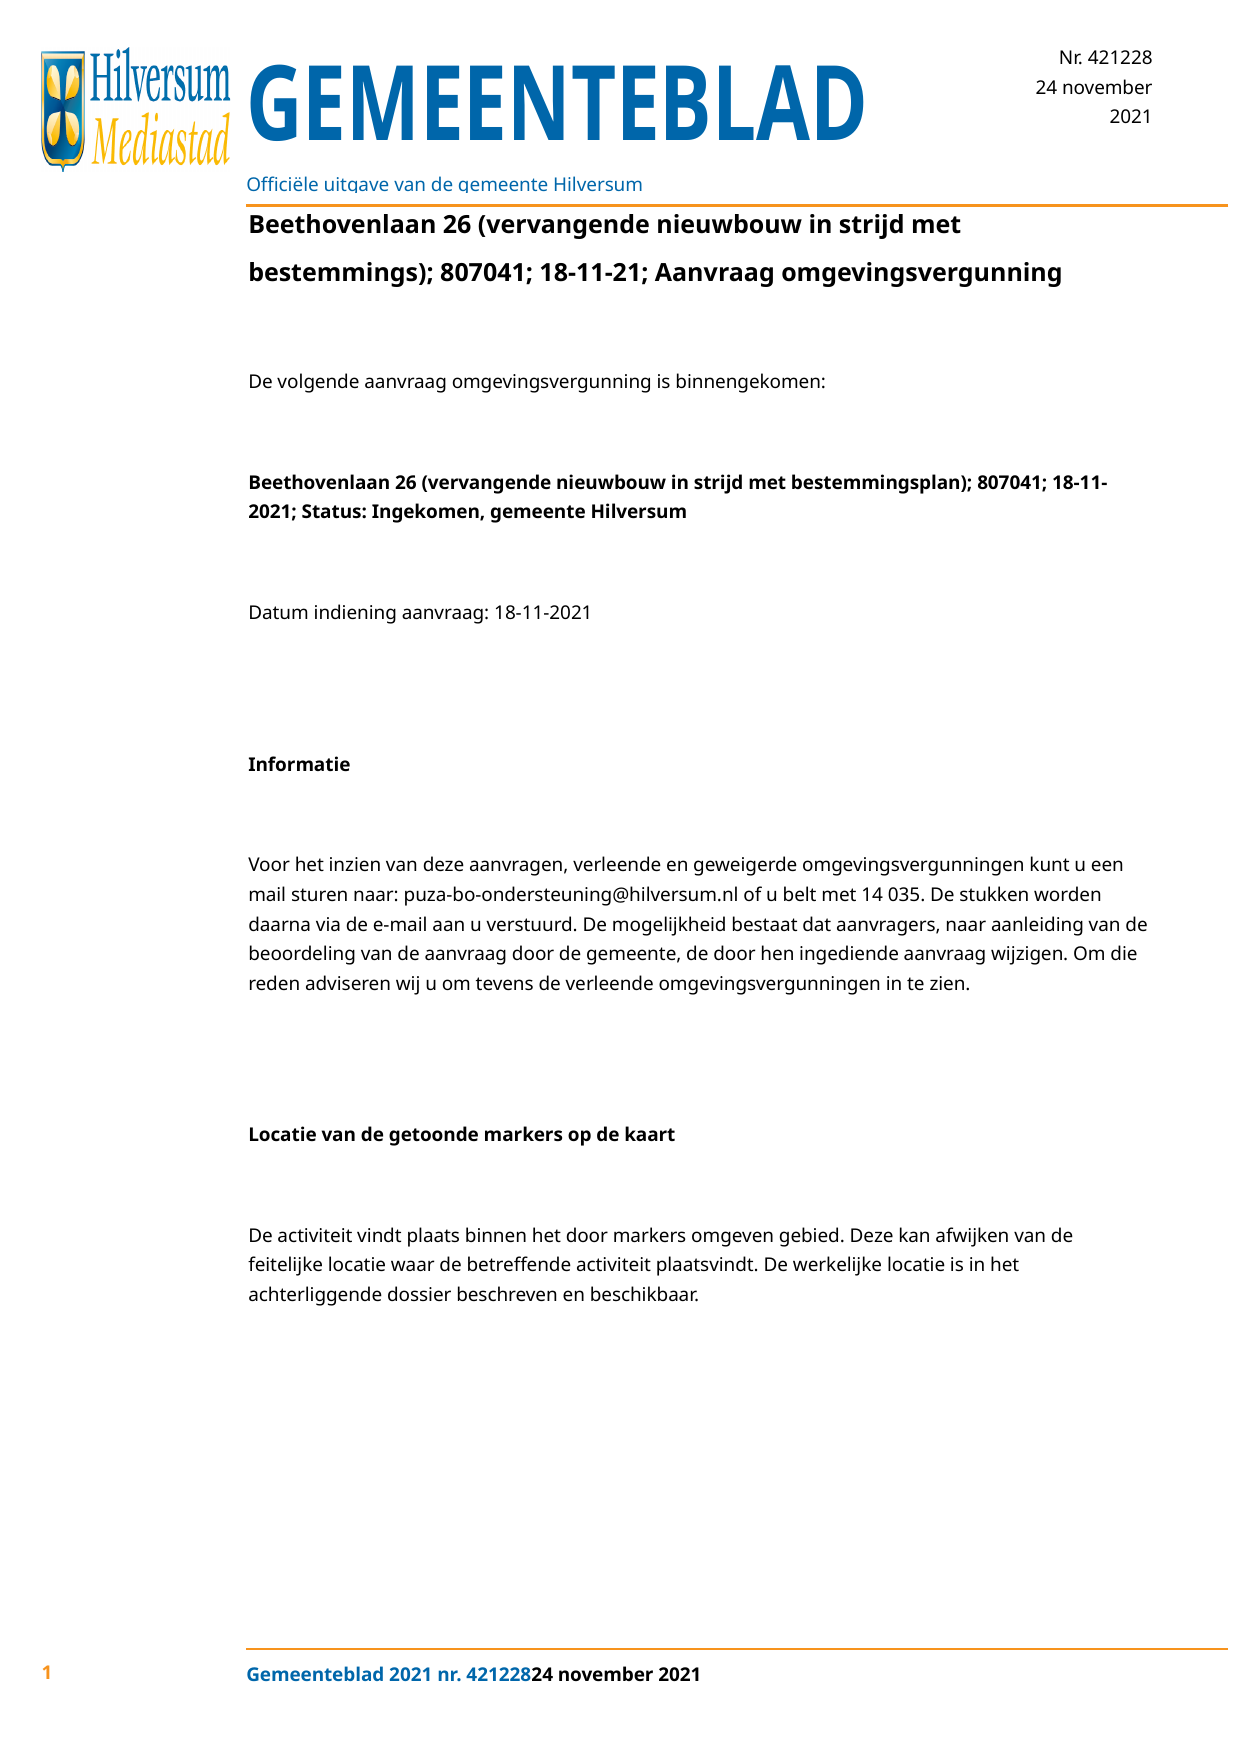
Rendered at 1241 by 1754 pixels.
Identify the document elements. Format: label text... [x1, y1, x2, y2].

text De activiteit vindt plaats binnen het door markers omgeven gebied. Deze kan afwijken van de feitelijke locatie waar de betreffende activiteit plaatsvindt. De werkelijke locatie is in het achterliggende dossier beschreven en beschikbaar. [248, 1222, 1152, 1307]
text Beethovenlaan 26 (vervangende nieuwbouw in strijd met bestemmings); 807041; 18-11-21; Aanvraag omgevingsvergunning [248, 207, 1152, 288]
text Datum indiening aanvraag: 18-11-2021 [248, 599, 1152, 625]
text Beethovenlaan 26 (vervangende nieuwbouw in strijd met bestemmingsplan); 807041; 18-11-2021; Status: Ingekomen, gemeente Hilversum [248, 469, 1152, 524]
picture [41, 47, 231, 172]
text De volgende aanvraag omgevingsvergunning is binnengekomen: [248, 368, 1152, 394]
text Voor het inzien van deze aanvragen, verleende en geweigerde omgevingsvergunningen kunt u een mail sturen naar: puza-bo-ondersteuning@hilversum.nl of u belt met 14 035. De stukken worden daarna via de e-mail aan u verstuurd. De mogelijkheid bestaat dat aanvragers, naar aanleiding van de beoordeling van de aanvraag door de gemeente, de door hen ingediende aanvraag wijzigen. Om die reden adviseren wij u om tevens de verleende omgevingsvergunningen in te zien. [248, 852, 1152, 996]
text Locatie van de getoonde markers op de kaart [248, 1121, 1152, 1147]
text Informatie [248, 751, 1152, 777]
